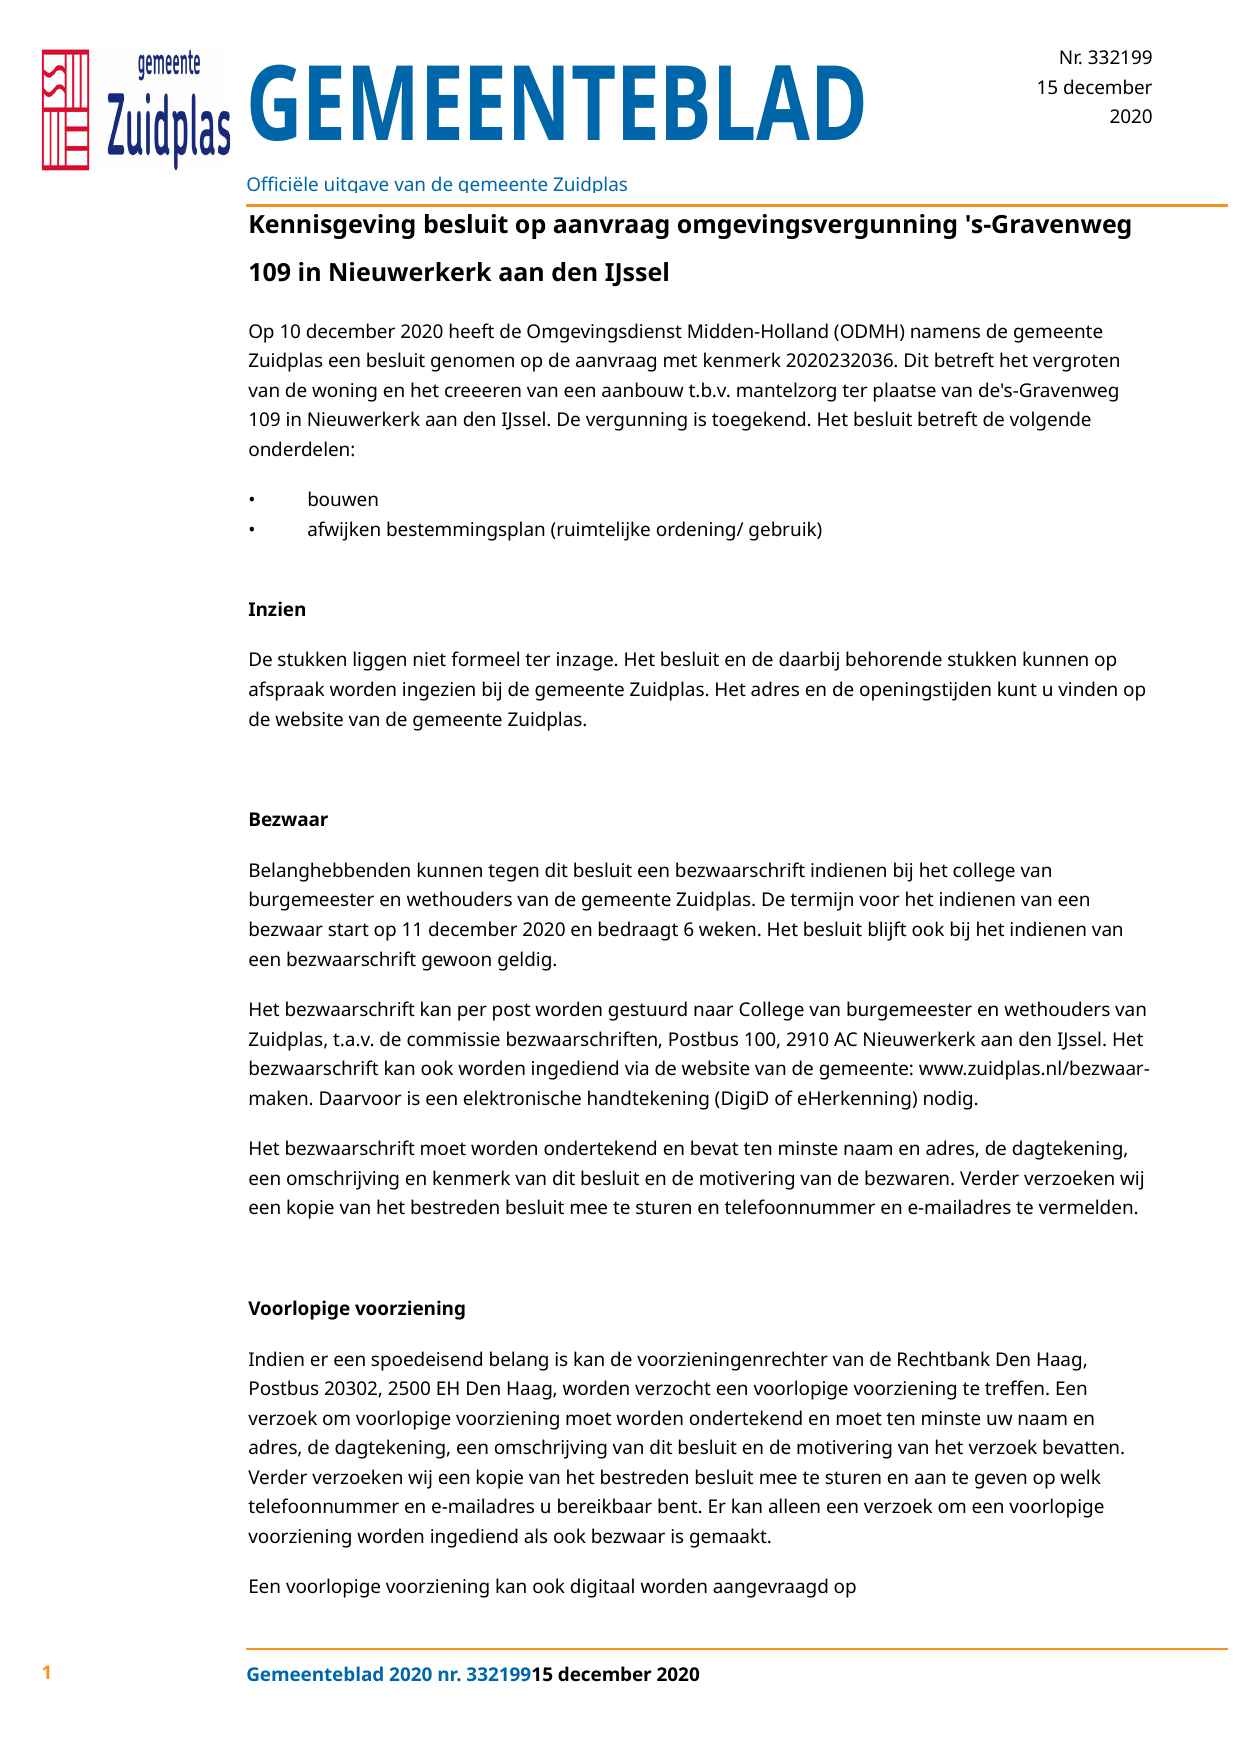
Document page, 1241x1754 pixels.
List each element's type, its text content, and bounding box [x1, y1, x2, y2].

text De stukken liggen niet formeel ter inzage. Het besluit en de daarbij behorende stukken kunnen op afspraak worden ingezien bij de gemeente Zuidplas. Het adres en de openingstijden kunt u vinden op de website van de gemeente Zuidplas. [248, 647, 1152, 732]
text Het bezwaarschrift kan per post worden gestuurd naar College van burgemeester en wethouders van Zuidplas, t.a.v. de commissie bezwaarschriften, Postbus 100, 2910 AC Nieuwerkerk aan den IJssel. Het bezwaarschrift kan ook worden ingediend via de website van de gemeente: www.zuidplas.nl/bezwaar-maken. Daarvoor is een elektronische handtekening (DigiD of eHerkenning) nodig. [248, 996, 1152, 1111]
text Een voorlopige voorziening kan ook digitaal worden aangevraagd op [248, 1574, 1152, 1599]
text Kennisgeving besluit op aanvraag omgevingsvergunning 's-Gravenweg 109 in Nieuwerkerk aan den IJssel [248, 207, 1152, 288]
list bouwen [248, 487, 1152, 512]
text Voorlopige voorziening [248, 1295, 1152, 1321]
text Inzien [248, 596, 1152, 622]
text Op 10 december 2020 heeft de Omgevingsdienst Midden-Holland (ODMH) namens de gemeente Zuidplas een besluit genomen op de aanvraag met kenmerk 2020232036. Dit betreft het vergroten van de woning en het creeeren van een aanbouw t.b.v. mantelzorg ter plaatse van de's-Gravenweg 109 in Nieuwerkerk aan den IJssel. De vergunning is toegekend. Het besluit betreft de volgende onderdelen: [248, 318, 1152, 462]
text Het bezwaarschrift moet worden ondertekend en bevat ten minste naam en adres, de dagtekening, een omschrijving en kenmerk van dit besluit en de motivering van de bezwaren. Verder verzoeken wij een kopie van het bestreden besluit mee te sturen en telefoonnummer en e-mailadres te vermelden. [248, 1135, 1152, 1220]
list afwijken bestemmingsplan (ruimtelijke ordening/ gebruik) [248, 516, 1152, 542]
text Belanghebbenden kunnen tegen dit besluit een bezwaarschrift indienen bij het college van burgemeester en wethouders van de gemeente Zuidplas. De termijn voor het indienen van een bezwaar start op 11 december 2020 en bedraagt 6 weken. Het besluit blijft ook bij het indienen van een bezwaarschrift gewoon geldig. [248, 857, 1152, 972]
text Indien er een spoedeisend belang is kan de voorzieningenrechter van de Rechtbank Den Haag, Postbus 20302, 2500 EH Den Haag, worden verzocht een voorlopige voorziening te treffen. Een verzoek om voorlopige voorziening moet worden ondertekend en moet ten minste uw naam en adres, de dagtekening, een omschrijving van dit besluit en de motivering van het verzoek bevatten. Verder verzoeken wij een kopie van het bestreden besluit mee te sturen en aan te geven op welk telefoonnummer en e-mailadres u bereikbaar bent. Er kan alleen een verzoek om een voorlopige voorziening worden ingediend als ook bezwaar is gemaakt. [248, 1346, 1152, 1549]
picture [41, 47, 231, 172]
text Bezwaar [248, 807, 1152, 832]
